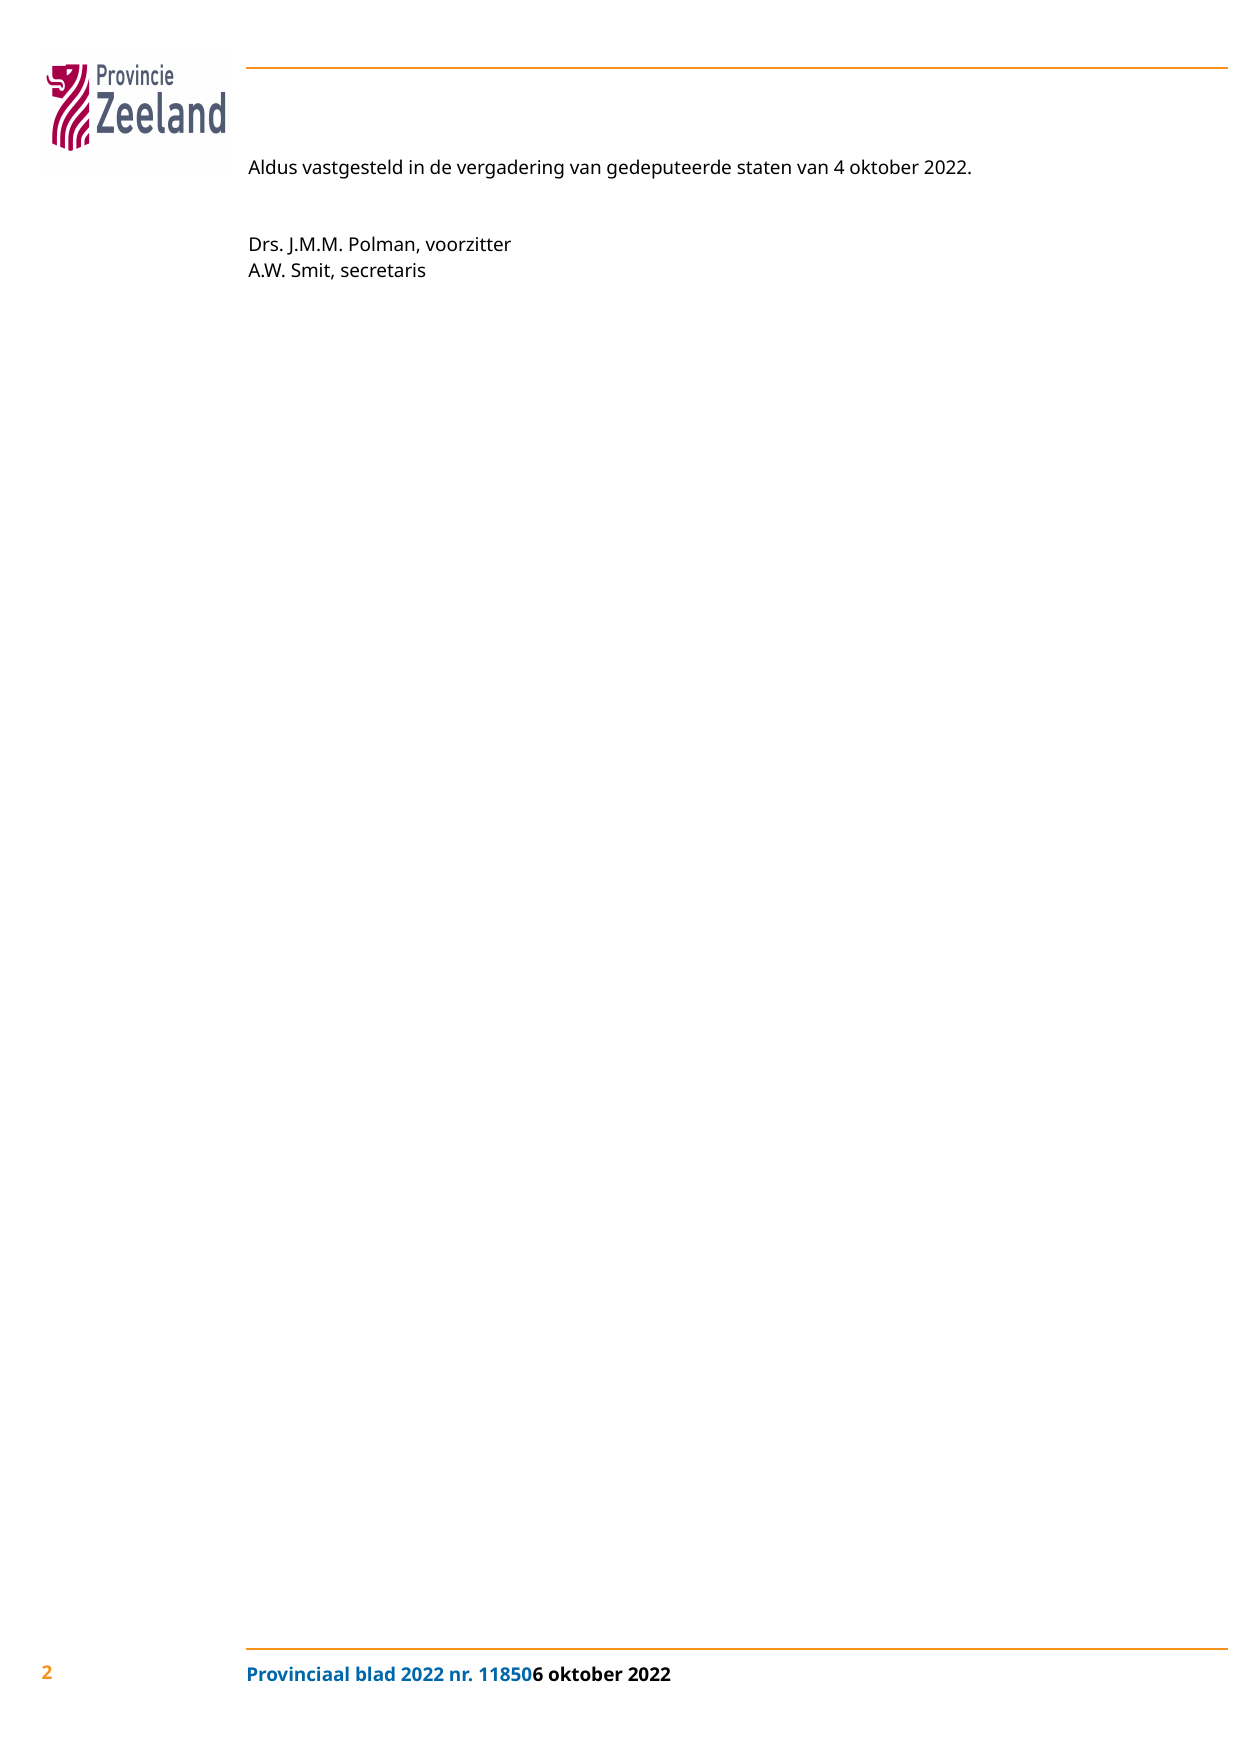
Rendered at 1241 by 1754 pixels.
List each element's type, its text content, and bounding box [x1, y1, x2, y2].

text A.W. Smit, secretaris [248, 257, 1152, 283]
text Aldus vastgesteld in de vergadering van gedeputeerde staten van 4 oktober 2022. [248, 154, 1152, 180]
picture [41, 47, 231, 172]
text Drs. J.M.M. Polman, voorzitter [248, 231, 1152, 257]
